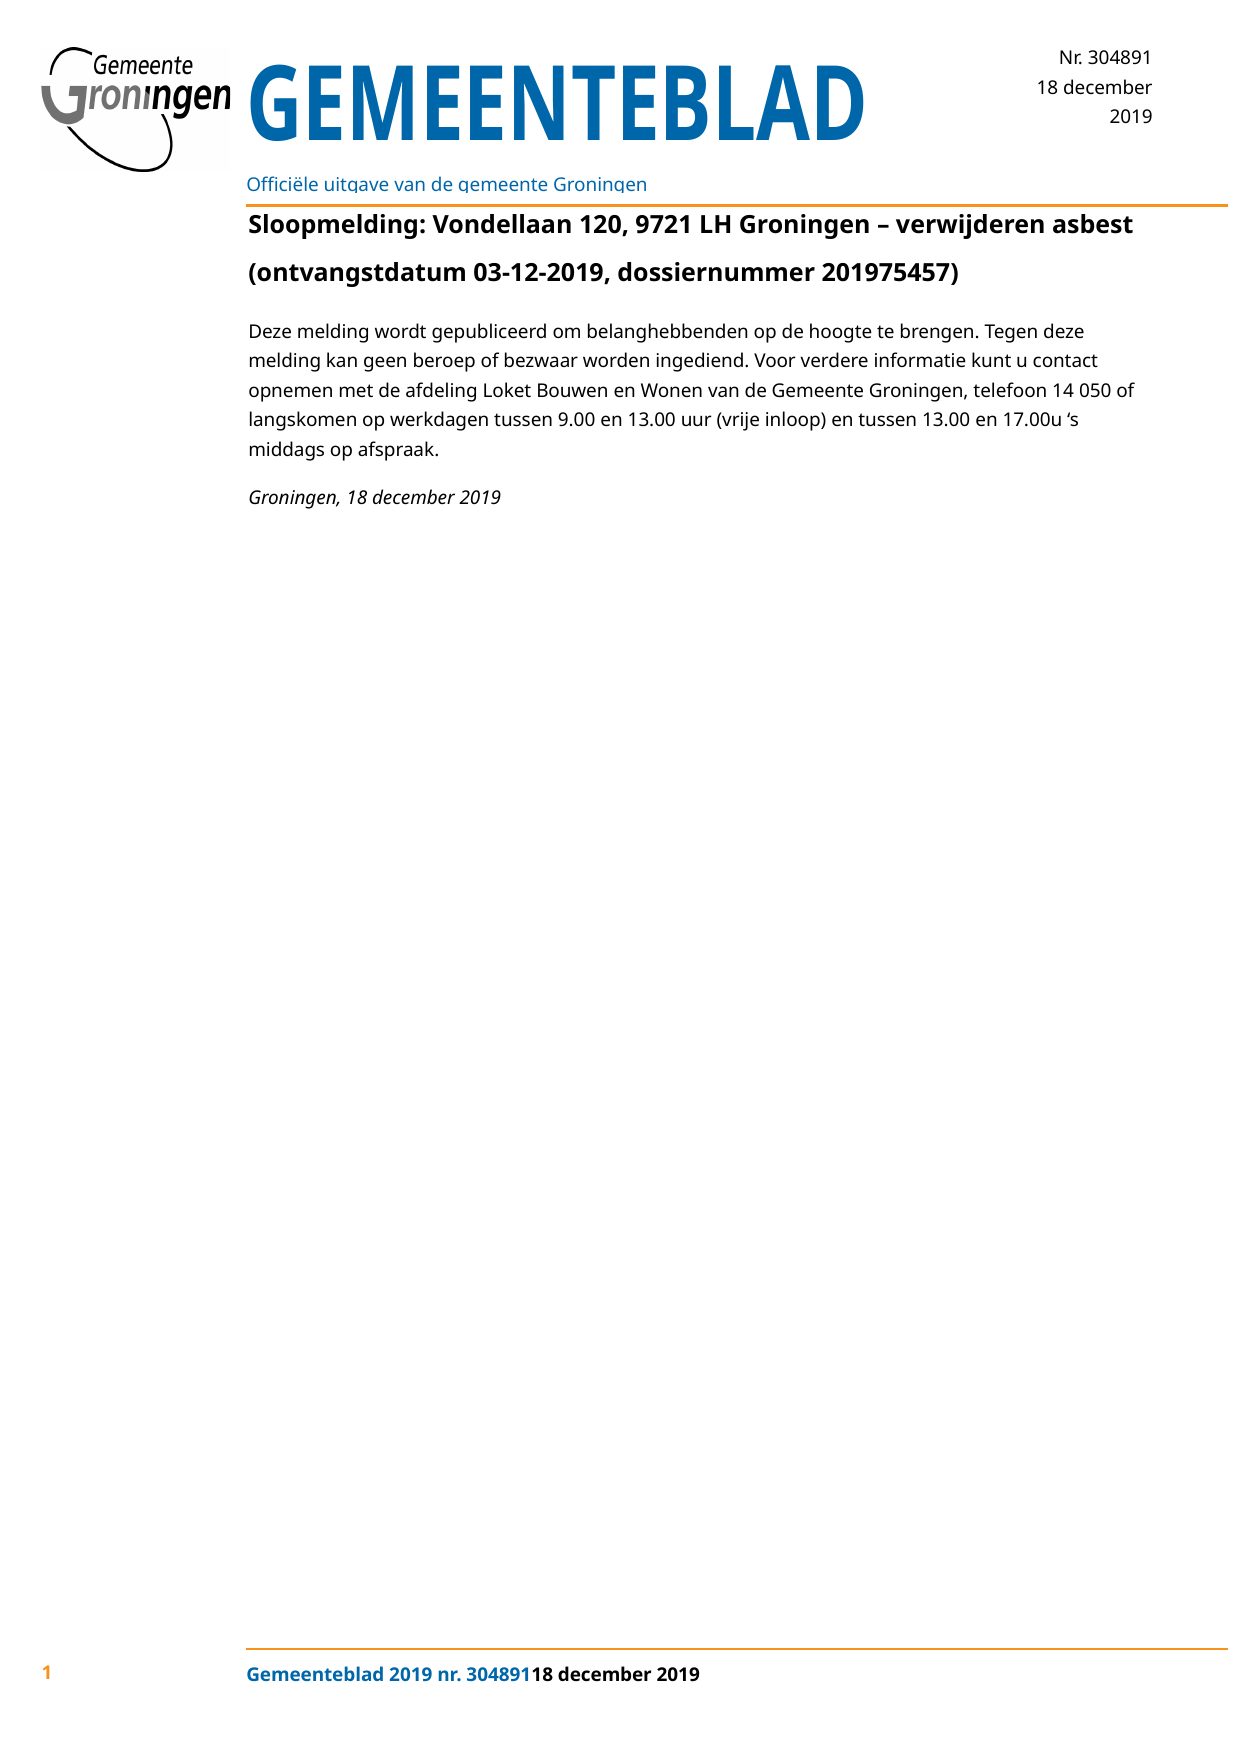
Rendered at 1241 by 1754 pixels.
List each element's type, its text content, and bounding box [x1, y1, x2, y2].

text Sloopmelding: Vondellaan 120, 9721 LH Groningen – verwijderen asbest (ontvangstdatum 03-12-2019, dossiernummer 201975457) [248, 207, 1152, 288]
picture [41, 47, 231, 172]
text Deze melding wordt gepubliceerd om belanghebbenden op de hoogte te brengen. Tegen deze melding kan geen beroep of bezwaar worden ingediend. Voor verdere informatie kunt u contact opnemen met de afdeling Loket Bouwen en Wonen van de Gemeente Groningen, telefoon 14 050 of langskomen op werkdagen tussen 9.00 en 13.00 uur (vrije inloop) en tussen 13.00 en 17.00u ‘s middags op afspraak. [248, 318, 1152, 462]
text Groningen, 18 december 2019 [248, 484, 1152, 510]
